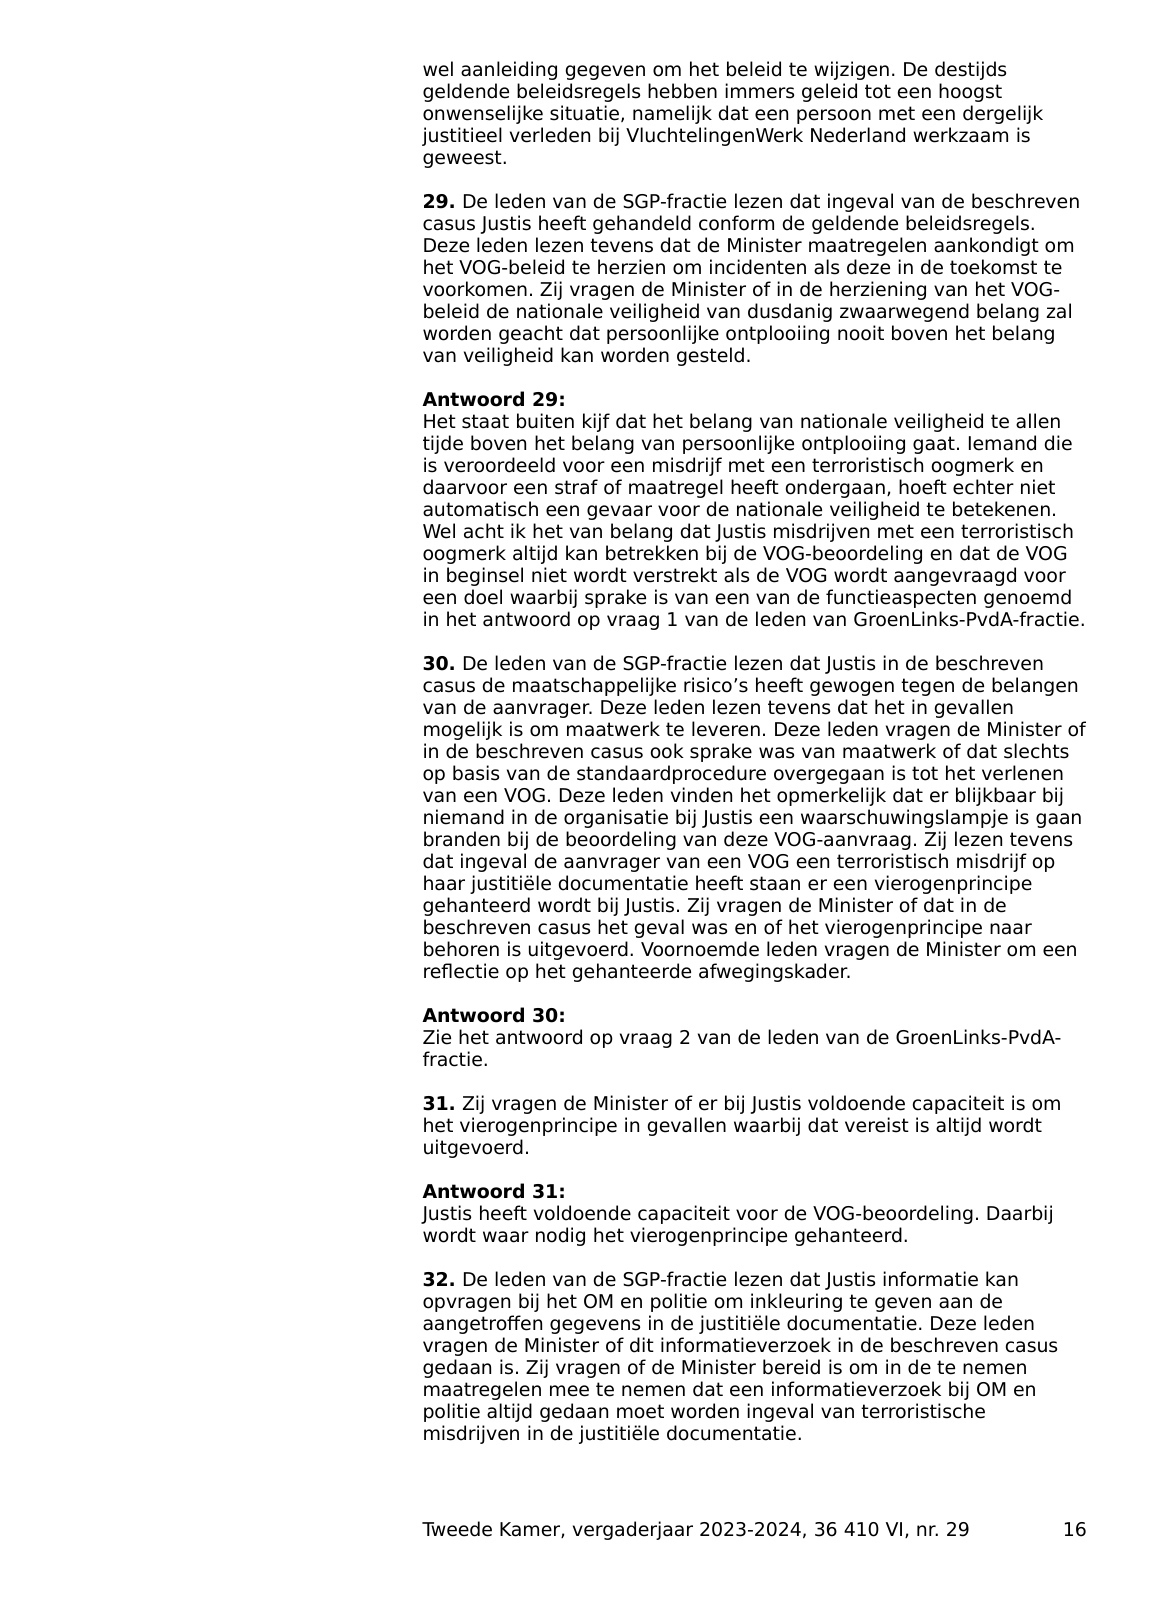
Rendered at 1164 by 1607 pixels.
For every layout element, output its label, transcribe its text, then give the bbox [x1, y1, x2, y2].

text Justis heeft voldoende capaciteit voor de VOG-beoordeling. Daarbij wordt waar nodig het vierogenprincipe gehanteerd. [422, 1203, 1087, 1247]
text 31. Zij vragen de Minister of er bij Justis voldoende capaciteit is om het vierogenprincipe in gevallen waarbij dat vereist is altijd wordt uitgevoerd. [422, 1093, 1087, 1159]
text 30. De leden van de SGP-fractie lezen dat Justis in de beschreven casus de maatschappelijke risico’s heeft gewogen tegen de belangen van de aanvrager. Deze leden lezen tevens dat het in gevallen mogelijk is om maatwerk te leveren. Deze leden vragen de Minister of in de beschreven casus ook sprake was van maatwerk of dat slechts op basis van de standaardprocedure overgegaan is tot het verlenen van een VOG. Deze leden vinden het opmerkelijk dat er blijkbaar bij niemand in de organisatie bij Justis een waarschuwingslampje is gaan branden bij de beoordeling van deze VOG-aanvraag. Zij lezen tevens dat ingeval de aanvrager van een VOG een terroristisch misdrijf op haar justitiële documentatie heeft staan er een vierogenprincipe gehanteerd wordt bij Justis. Zij vragen de Minister of dat in de beschreven casus het geval was en of het vierogenprincipe naar behoren is uitgevoerd. Voornoemde leden vragen de Minister om een reflectie op het gehanteerde afwegingskader. [422, 653, 1087, 983]
text Het staat buiten kijf dat het belang van nationale veiligheid te allen tijde boven het belang van persoonlijke ontplooiing gaat. Iemand die is veroordeeld voor een misdrijf met een terroristisch oogmerk en daarvoor een straf of maatregel heeft ondergaan, hoeft echter niet automatisch een gevaar voor de nationale veiligheid te betekenen. Wel acht ik het van belang dat Justis misdrijven met een terroristisch oogmerk altijd kan betrekken bij de VOG-beoordeling en dat de VOG in beginsel niet wordt verstrekt als de VOG wordt aangevraagd voor een doel waarbij sprake is van een van de functieaspecten genoemd in het antwoord op vraag 1 van de leden van GroenLinks-PvdA-fractie. [422, 411, 1087, 631]
text Antwoord 30: [422, 1005, 1087, 1027]
text wel aanleiding gegeven om het beleid te wijzigen. De destijds geldende beleidsregels hebben immers geleid tot een hoogst onwenselijke situatie, namelijk dat een persoon met een dergelijk justitieel verleden bij VluchtelingenWerk Nederland werkzaam is geweest. [422, 59, 1087, 169]
text 29. De leden van de SGP-fractie lezen dat ingeval van de beschreven casus Justis heeft gehandeld conform de geldende beleidsregels. Deze leden lezen tevens dat de Minister maatregelen aankondigt om het VOG-beleid te herzien om incidenten als deze in de toekomst te voorkomen. Zij vragen de Minister of in de herziening van het VOG-beleid de nationale veiligheid van dusdanig zwaarwegend belang zal worden geacht dat persoonlijke ontplooiing nooit boven het belang van veiligheid kan worden gesteld. [422, 191, 1087, 367]
text Antwoord 31: [422, 1181, 1087, 1203]
text Zie het antwoord op vraag 2 van de leden van de GroenLinks-PvdA-fractie. [422, 1027, 1087, 1071]
text 32. De leden van de SGP-fractie lezen dat Justis informatie kan opvragen bij het OM en politie om inkleuring te geven aan de aangetroffen gegevens in de justitiële documentatie. Deze leden vragen de Minister of dit informatieverzoek in de beschreven casus gedaan is. Zij vragen of de Minister bereid is om in de te nemen maatregelen mee te nemen dat een informatieverzoek bij OM en politie altijd gedaan moet worden ingeval van terroristische misdrijven in de justitiële documentatie. [422, 1269, 1087, 1445]
text Antwoord 29: [422, 389, 1087, 411]
